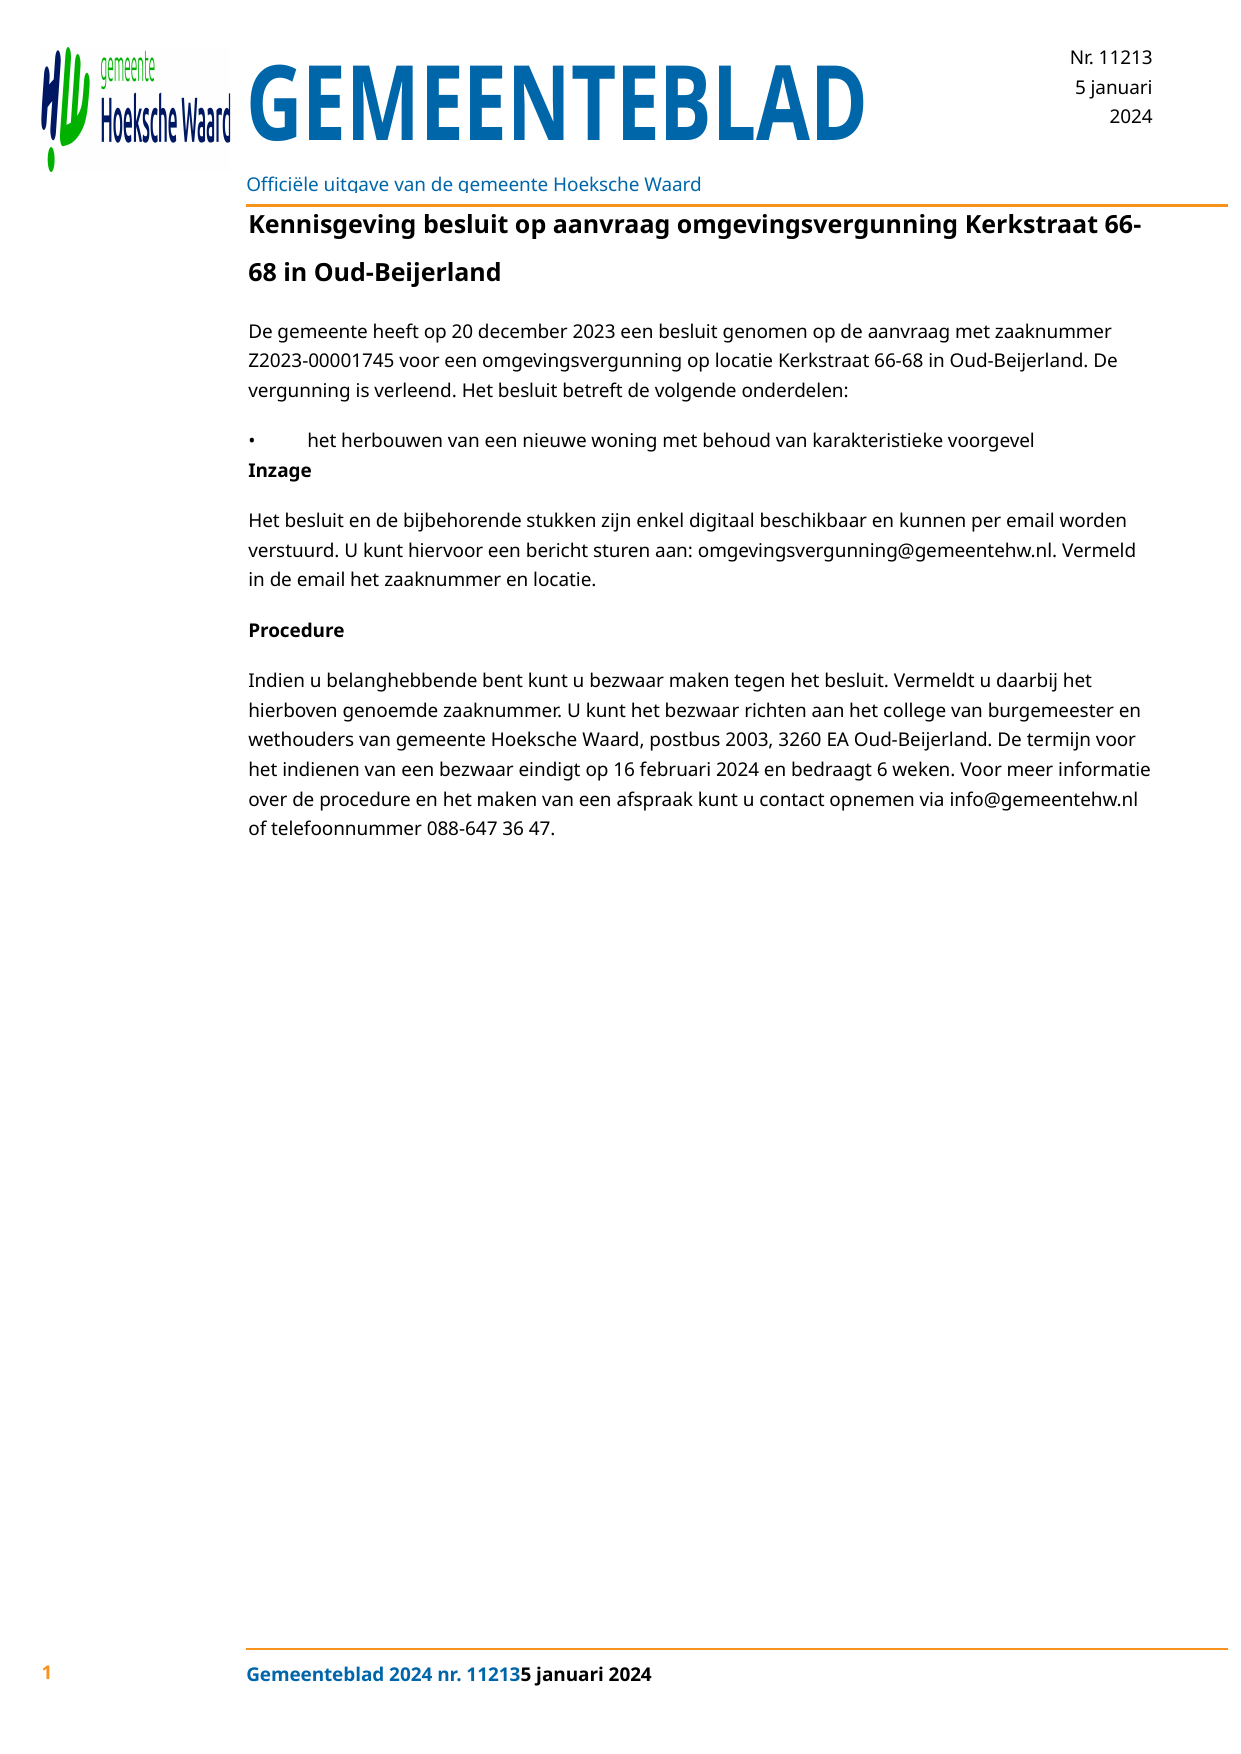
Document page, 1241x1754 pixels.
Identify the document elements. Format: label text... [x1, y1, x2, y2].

text Indien u belanghebbende bent kunt u bezwaar maken tegen het besluit. Vermeldt u daarbij het hierboven genoemde zaaknummer. U kunt het bezwaar richten aan het college van burgemeester en wethouders van gemeente Hoeksche Waard, postbus 2003, 3260 EA Oud-Beijerland. De termijn voor het indienen van een bezwaar eindigt op 16 februari 2024 en bedraagt 6 weken. Voor meer informatie over de procedure en het maken van een afspraak kunt u contact opnemen via info@gemeentehw.nl of telefoonnummer 088-647 36 47. [248, 667, 1152, 841]
list het herbouwen van een nieuwe woning met behoud van karakteristieke voorgevel [248, 427, 1152, 453]
text Procedure [248, 617, 1152, 643]
picture [41, 47, 231, 172]
text Inzage [248, 457, 1152, 483]
text Kennisgeving besluit op aanvraag omgevingsvergunning Kerkstraat 66-68 in Oud-Beijerland [248, 207, 1152, 288]
text Het besluit en de bijbehorende stukken zijn enkel digitaal beschikbaar en kunnen per email worden verstuurd. U kunt hiervoor een bericht sturen aan: omgevingsvergunning@gemeentehw.nl. Vermeld in de email het zaaknummer en locatie. [248, 507, 1152, 592]
text De gemeente heeft op 20 december 2023 een besluit genomen op de aanvraag met zaaknummer Z2023-00001745 voor een omgevingsvergunning op locatie Kerkstraat 66-68 in Oud-Beijerland. De vergunning is verleend. Het besluit betreft de volgende onderdelen: [248, 318, 1152, 403]
